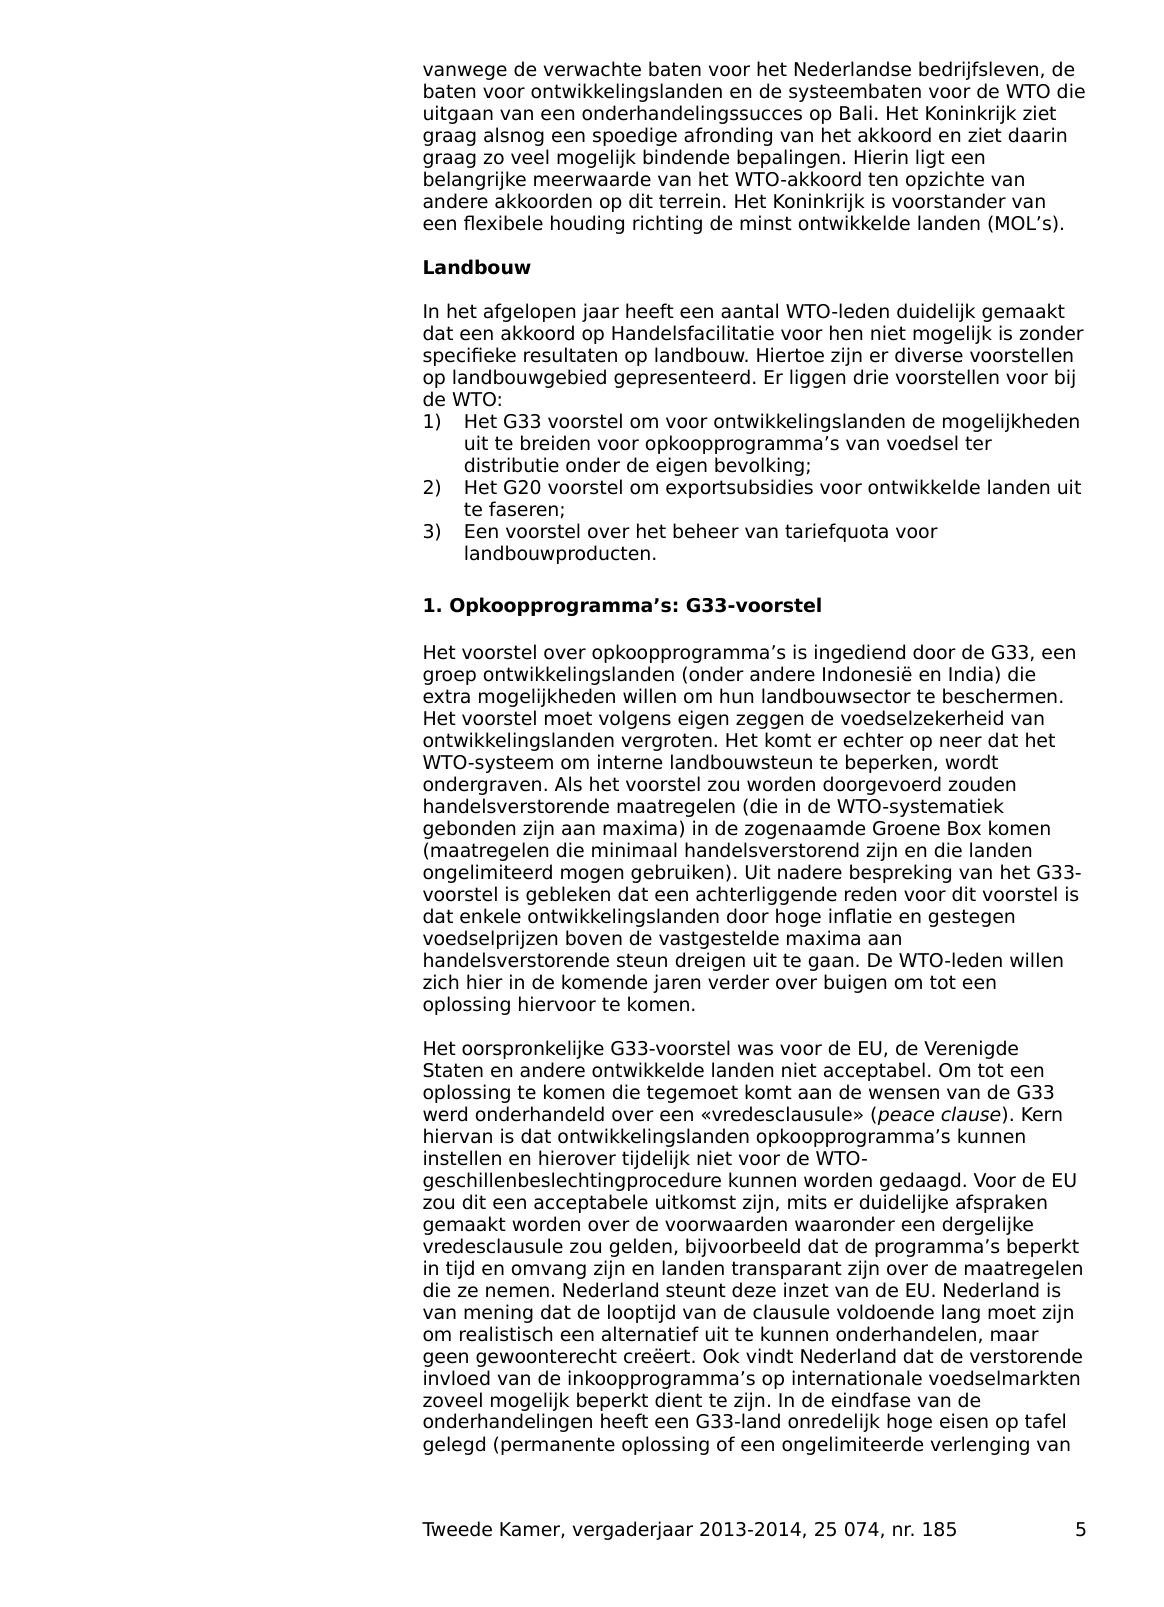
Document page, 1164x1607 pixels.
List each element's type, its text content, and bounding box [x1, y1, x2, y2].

text In het afgelopen jaar heeft een aantal WTO-leden duidelijk gemaakt dat een akkoord op Handelsfacilitatie voor hen niet mogelijk is zonder specifieke resultaten op landbouw. Hiertoe zijn er diverse voorstellen op landbouwgebied gepresenteerd. Er liggen drie voorstellen voor bij de WTO: [422, 301, 1087, 411]
text vanwege de verwachte baten voor het Nederlandse bedrijfsleven, de baten voor ontwikkelingslanden en de systeembaten voor de WTO die uitgaan van een onderhandelingssucces op Bali. Het Koninkrijk ziet graag alsnog een spoedige afronding van het akkoord en ziet daarin graag zo veel mogelijk bindende bepalingen. Hierin ligt een belangrijke meerwaarde van het WTO-akkoord ten opzichte van andere akkoorden op dit terrein. Het Koninkrijk is voorstander van een flexibele houding richting de minst ontwikkelde landen (MOL’s). [422, 59, 1087, 235]
text 3) Een voorstel over het beheer van tariefquota voor landbouwproducten. [422, 521, 1087, 565]
text 1) Het G33 voorstel om voor ontwikkelingslanden de mogelijkheden uit te breiden voor opkoopprogramma’s van voedsel ter distributie onder de eigen bevolking; [422, 411, 1087, 477]
subtitle Landbouw [422, 257, 1087, 279]
subtitle 1. Opkoopprogramma’s: G33-voorstel [422, 595, 1087, 617]
text Het oorspronkelijke G33-voorstel was voor de EU, de Verenigde Staten en andere ontwikkelde landen niet acceptabel. Om tot een oplossing te komen die tegemoet komt aan de wensen van de G33 werd onderhandeld over een «vredesclausule» (peace clause). Kern hiervan is dat ontwikkelingslanden opkoopprogramma’s kunnen instellen en hierover tijdelijk niet voor de WTO-geschillenbeslechtingprocedure kunnen worden gedaagd. Voor de EU zou dit een acceptabele uitkomst zijn, mits er duidelijke afspraken gemaakt worden over de voorwaarden waaronder een dergelijke vredesclausule zou gelden, bijvoorbeeld dat de programma’s beperkt in tijd en omvang zijn en landen transparant zijn over de maatregelen die ze nemen. Nederland steunt deze inzet van de EU. Nederland is van mening dat de looptijd van de clausule voldoende lang moet zijn om realistisch een alternatief uit te kunnen onderhandelen, maar geen gewoonterecht creëert. Ook vindt Nederland dat de verstorende invloed van de inkoopprogramma’s op internationale voedselmarkten zoveel mogelijk beperkt dient te zijn. In de eindfase van de onderhandelingen heeft een G33-land onredelijk hoge eisen op tafel gelegd (permanente oplossing of een ongelimiteerde verlenging van [422, 1038, 1087, 1455]
text Het voorstel over opkoopprogramma’s is ingediend door de G33, een groep ontwikkelingslanden (onder andere Indonesië en India) die extra mogelijkheden willen om hun landbouwsector te beschermen. Het voorstel moet volgens eigen zeggen de voedselzekerheid van ontwikkelingslanden vergroten. Het komt er echter op neer dat het WTO-systeem om interne landbouwsteun te beperken, wordt ondergraven. Als het voorstel zou worden doorgevoerd zouden handelsverstorende maatregelen (die in de WTO-systematiek gebonden zijn aan maxima) in de zogenaamde Groene Box komen (maatregelen die minimaal handelsverstorend zijn en die landen ongelimiteerd mogen gebruiken). Uit nadere bespreking van het G33-voorstel is gebleken dat een achterliggende reden voor dit voorstel is dat enkele ontwikkelingslanden door hoge inflatie en gestegen voedselprijzen boven de vastgestelde maxima aan handelsverstorende steun dreigen uit te gaan. De WTO-leden willen zich hier in de komende jaren verder over buigen om tot een oplossing hiervoor te komen. [422, 642, 1087, 1016]
text 2) Het G20 voorstel om exportsubsidies voor ontwikkelde landen uit te faseren; [422, 477, 1087, 521]
